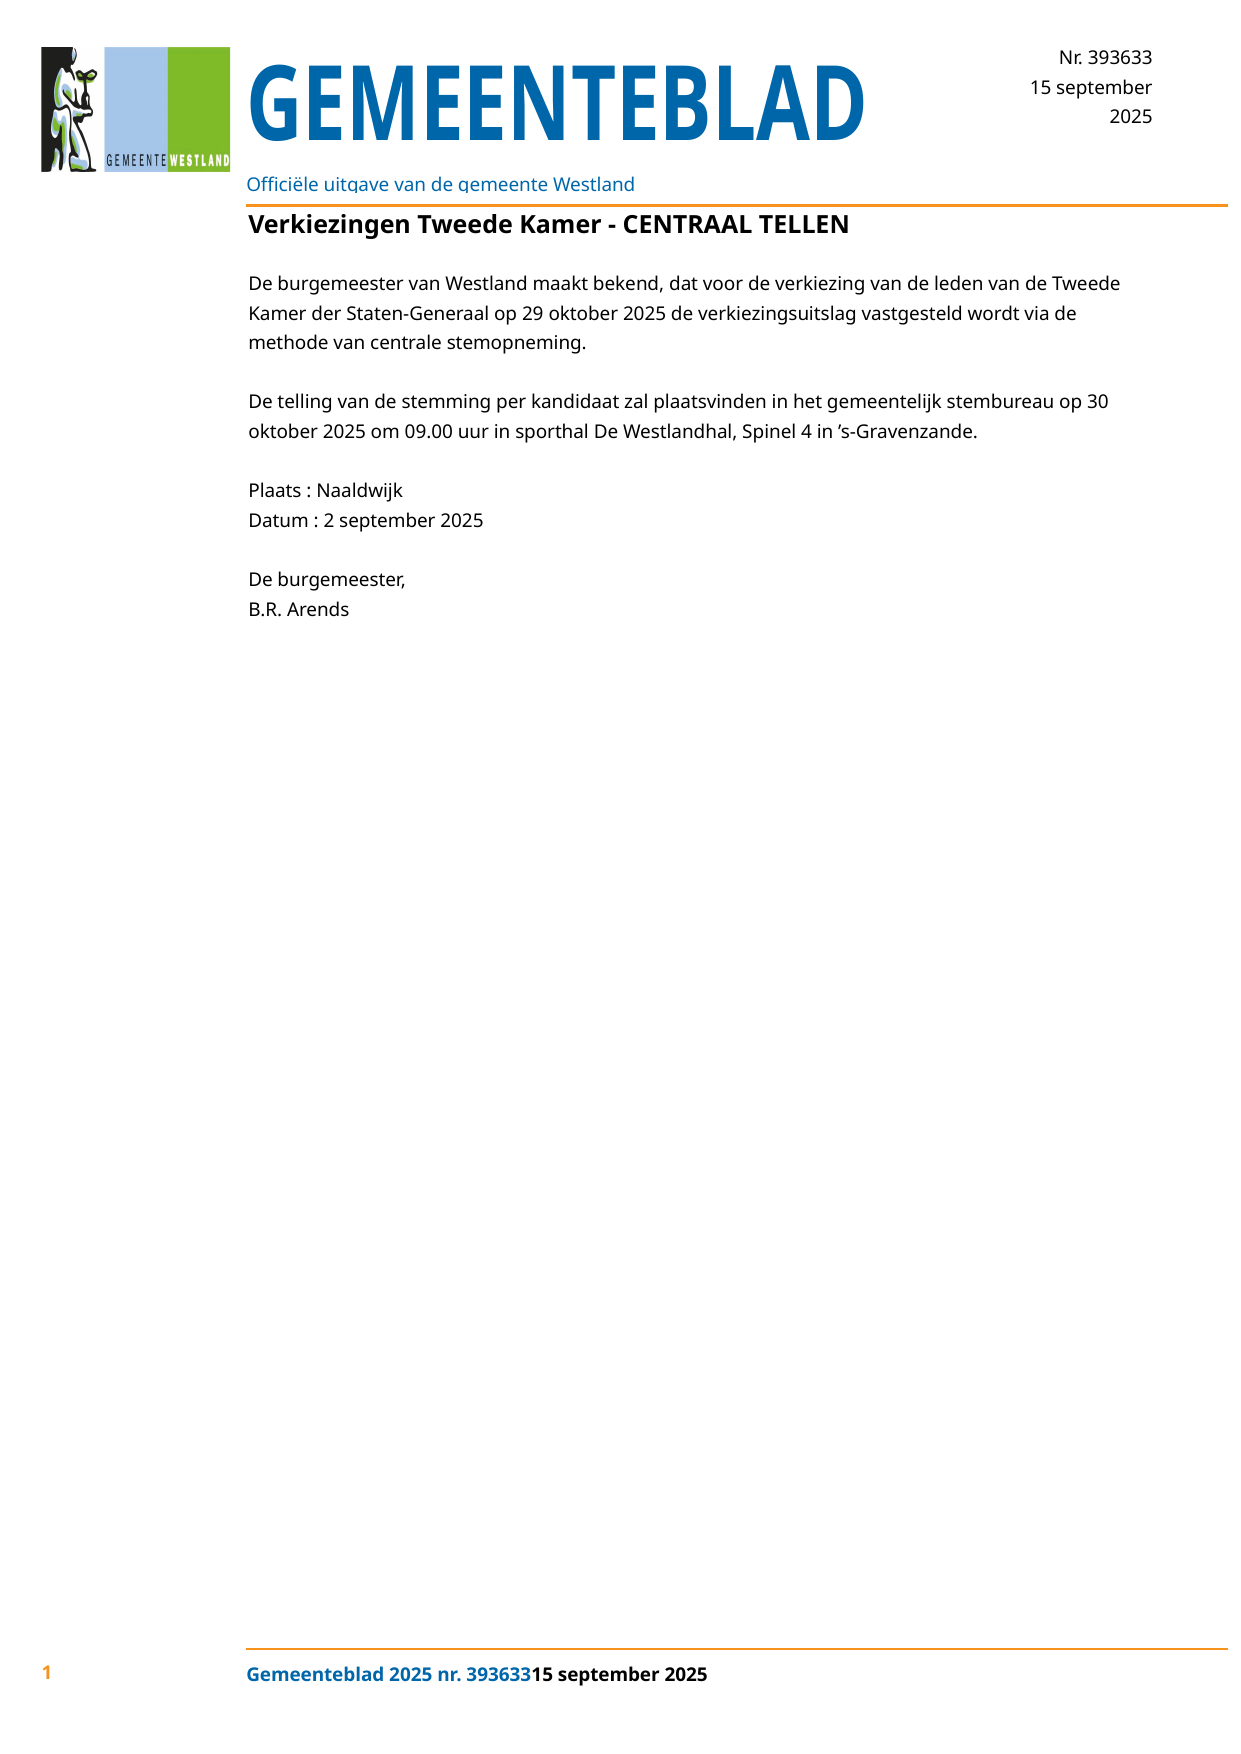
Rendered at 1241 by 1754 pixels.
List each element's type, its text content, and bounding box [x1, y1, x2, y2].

text Plaats : Naaldwijk [248, 477, 1152, 503]
text De burgemeester, [248, 566, 1152, 592]
text Datum : 2 september 2025 [248, 507, 1152, 533]
text Verkiezingen Tweede Kamer - CENTRAAL TELLEN [248, 207, 1152, 241]
picture [41, 47, 231, 172]
text De telling van de stemming per kandidaat zal plaatsvinden in het gemeentelijk stembureau op 30 oktober 2025 om 09.00 uur in sporthal De Westlandhal, Spinel 4 in ’s-Gravenzande. [248, 389, 1152, 444]
text De burgemeester van Westland maakt bekend, dat voor de verkiezing van de leden van de Tweede Kamer der Staten-Generaal op 29 oktober 2025 de verkiezingsuitslag vastgesteld wordt via de methode van centrale stemopneming. [248, 270, 1152, 355]
text B.R. Arends [248, 596, 1152, 621]
